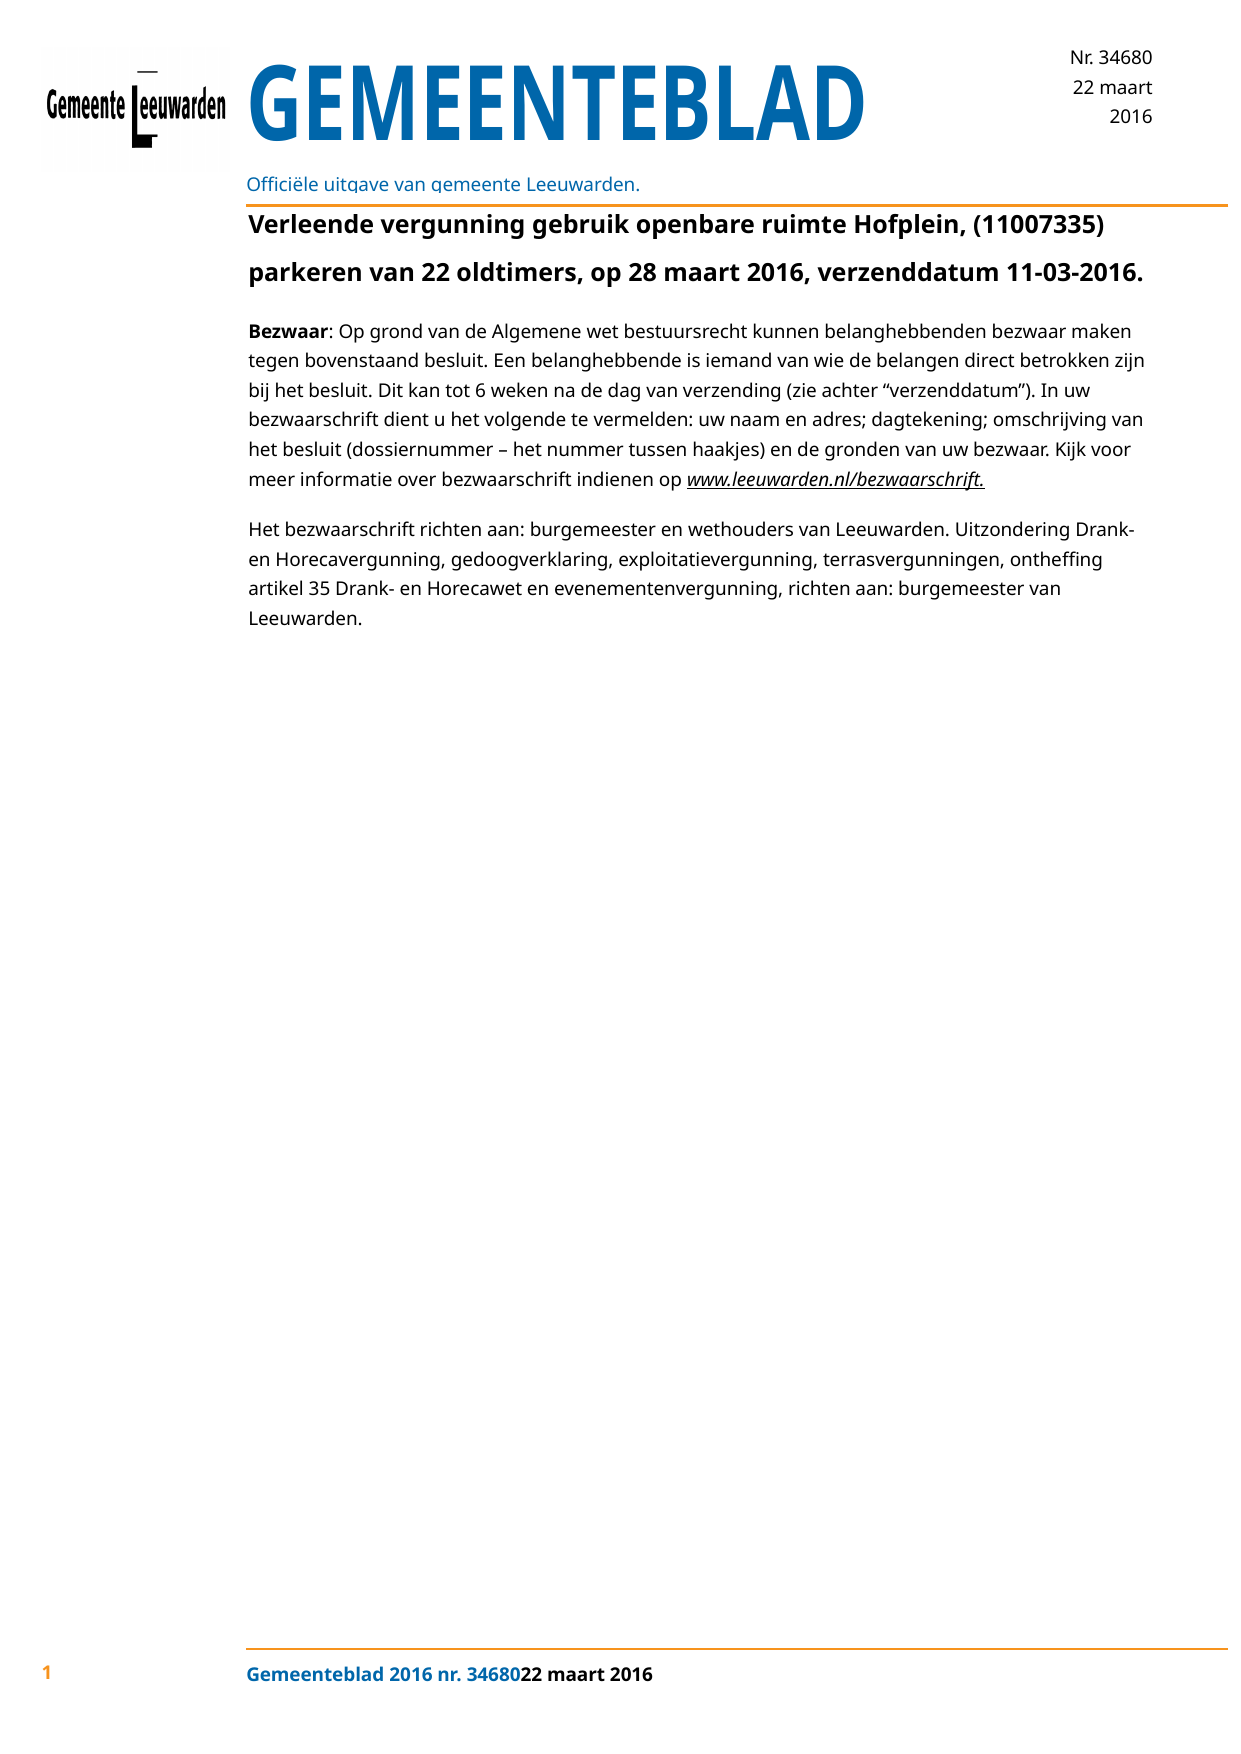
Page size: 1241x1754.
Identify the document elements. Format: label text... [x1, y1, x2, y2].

text Het bezwaarschrift richten aan: burgemeester en wethouders van Leeuwarden. Uitzondering Drank- en Horecavergunning, gedoogverklaring, exploitatievergunning, terrasvergunningen, ontheffing artikel 35 Drank- en Horecawet en evenementenvergunning, richten aan: burgemeester van Leeuwarden. [248, 516, 1152, 631]
picture [41, 47, 231, 172]
text Bezwaar: Op grond van de Algemene wet bestuursrecht kunnen belanghebbenden bezwaar maken tegen bovenstaand besluit. Een belanghebbende is iemand van wie de belangen direct betrokken zijn bij het besluit. Dit kan tot 6 weken na de dag van verzending (zie achter “verzenddatum”). In uw bezwaarschrift dient u het volgende te vermelden: uw naam en adres; dagtekening; omschrijving van het besluit (dossiernummer – het nummer tussen haakjes) en de gronden van uw bezwaar. Kijk voor meer informatie over bezwaarschrift indienen op www.leeuwarden.nl/bezwaarschrift. [248, 318, 1152, 492]
text Verleende vergunning gebruik openbare ruimte Hofplein, (11007335) parkeren van 22 oldtimers, op 28 maart 2016, verzenddatum 11-03-2016. [248, 207, 1152, 288]
